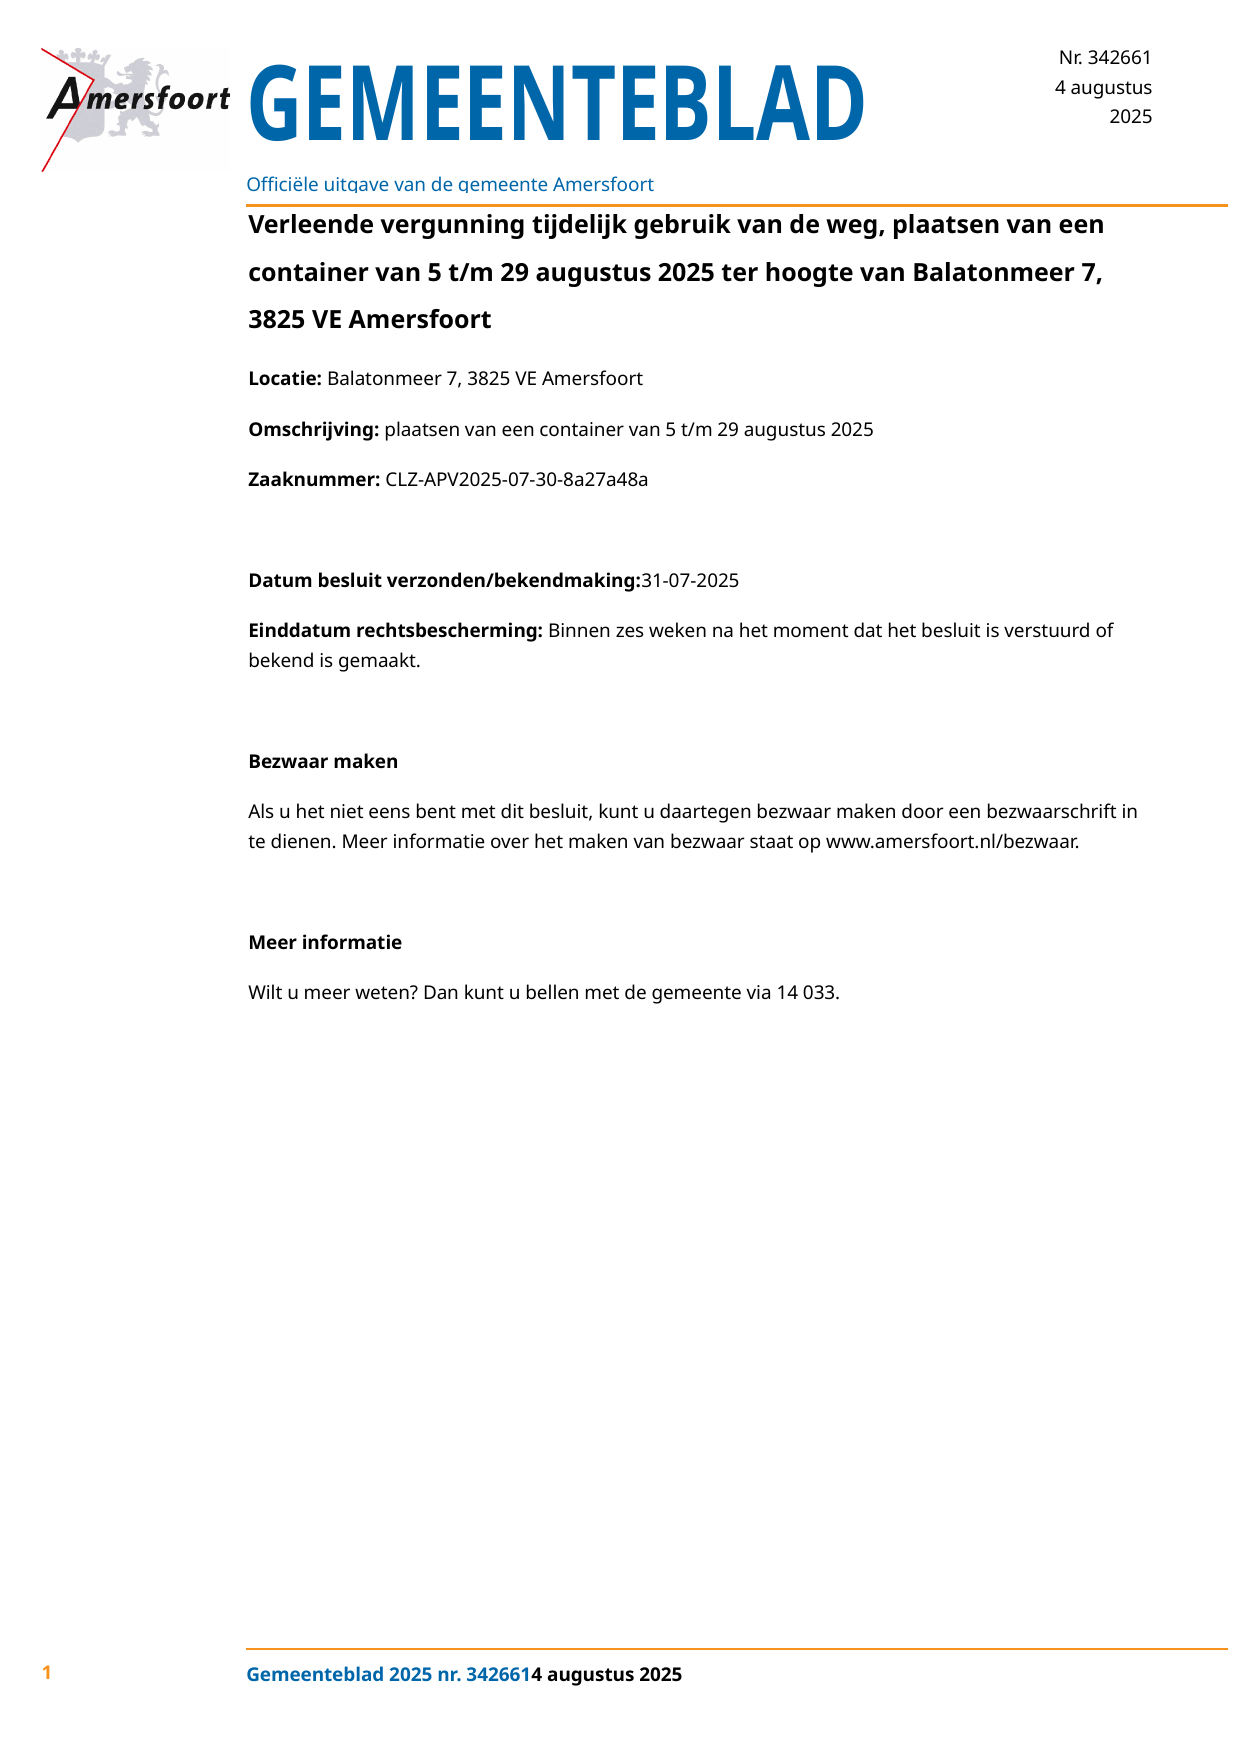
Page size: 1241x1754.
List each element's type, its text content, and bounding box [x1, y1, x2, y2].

text Bezwaar maken [248, 748, 1152, 774]
text Meer informatie [248, 929, 1152, 954]
text Omschrijving: plaatsen van een container van 5 t/m 29 augustus 2025 [248, 416, 1152, 442]
text Verleende vergunning tijdelijk gebruik van de weg, plaatsen van een container van 5 t/m 29 augustus 2025 ter hoogte van Balatonmeer 7, 3825 VE Amersfoort [248, 207, 1152, 336]
text Zaaknummer: CLZ-APV2025-07-30-8a27a48a [248, 466, 1152, 492]
text Als u het niet eens bent met dit besluit, kunt u daartegen bezwaar maken door een bezwaarschrift in te dienen. Meer informatie over het maken van bezwaar staat op www.amersfoort.nl/bezwaar. [248, 798, 1152, 854]
text Locatie: Balatonmeer 7, 3825 VE Amersfoort [248, 366, 1152, 391]
text Datum besluit verzonden/bekendmaking:31-07-2025 [248, 567, 1152, 593]
text Einddatum rechtsbescherming: Binnen zes weken na het moment dat het besluit is verstuurd of bekend is gemaakt. [248, 618, 1152, 673]
picture [41, 47, 231, 172]
text Wilt u meer weten? Dan kunt u bellen met de gemeente via 14 033. [248, 979, 1152, 1005]
